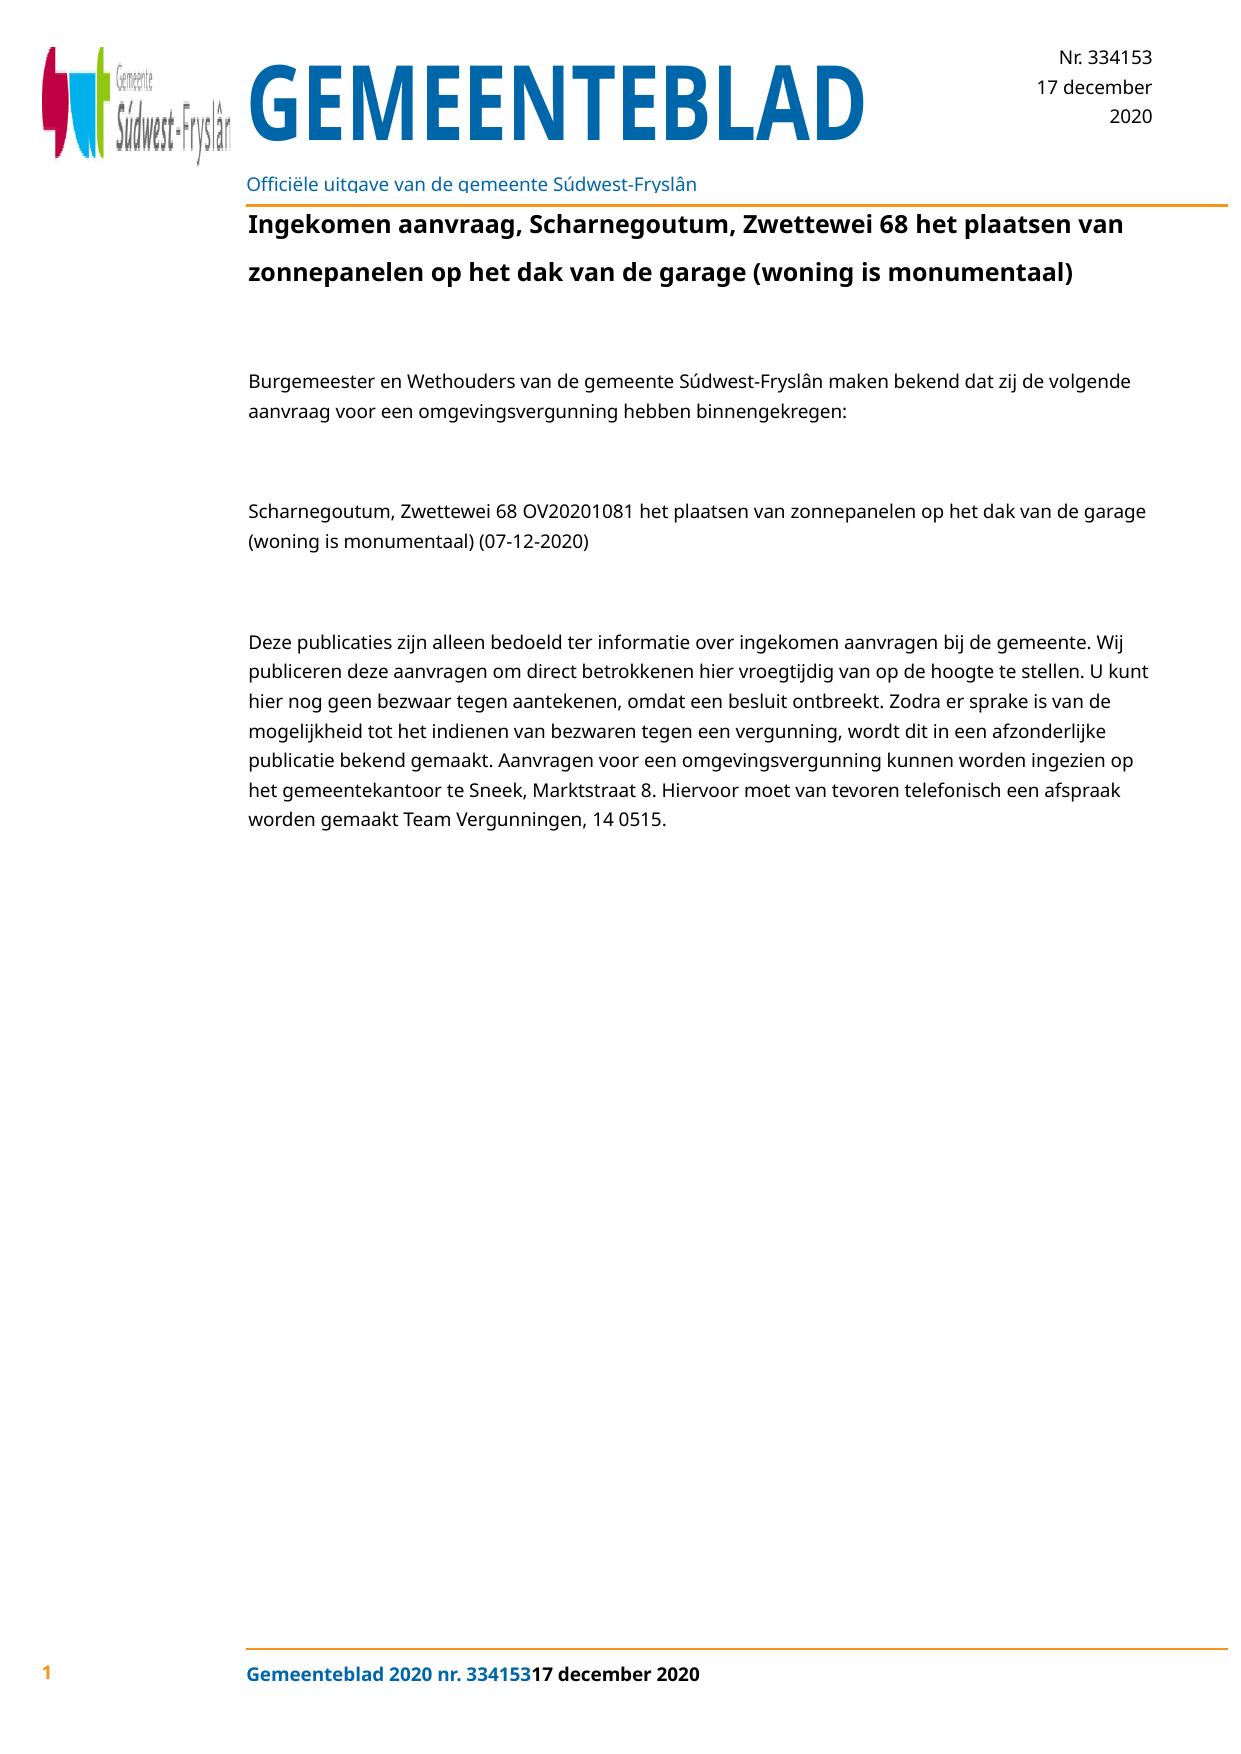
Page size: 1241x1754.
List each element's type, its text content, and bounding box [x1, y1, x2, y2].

picture [41, 47, 231, 172]
text Scharnegoutum, Zwettewei 68 OV20201081 het plaatsen van zonnepanelen op het dak van de garage (woning is monumentaal) (07-12-2020) [248, 499, 1152, 554]
text Ingekomen aanvraag, Scharnegoutum, Zwettewei 68 het plaatsen van zonnepanelen op het dak van de garage (woning is monumentaal) [248, 207, 1152, 288]
text Burgemeester en Wethouders van de gemeente Súdwest-Fryslân maken bekend dat zij de volgende aanvraag voor een omgevingsvergunning hebben binnengekregen: [248, 368, 1152, 424]
text Deze publicaties zijn alleen bedoeld ter informatie over ingekomen aanvragen bij de gemeente. Wij publiceren deze aanvragen om direct betrokkenen hier vroegtijdig van op de hoogte te stellen. U kunt hier nog geen bezwaar tegen aantekenen, omdat een besluit ontbreekt. Zodra er sprake is van de mogelijkheid tot het indienen van bezwaren tegen een vergunning, wordt dit in een afzonderlijke publicatie bekend gemaakt. Aanvragen voor een omgevingsvergunning kunnen worden ingezien op het gemeentekantoor te Sneek, Marktstraat 8. Hiervoor moet van tevoren telefonisch een afspraak worden gemaakt Team Vergunningen, 14 0515. [248, 629, 1152, 832]
